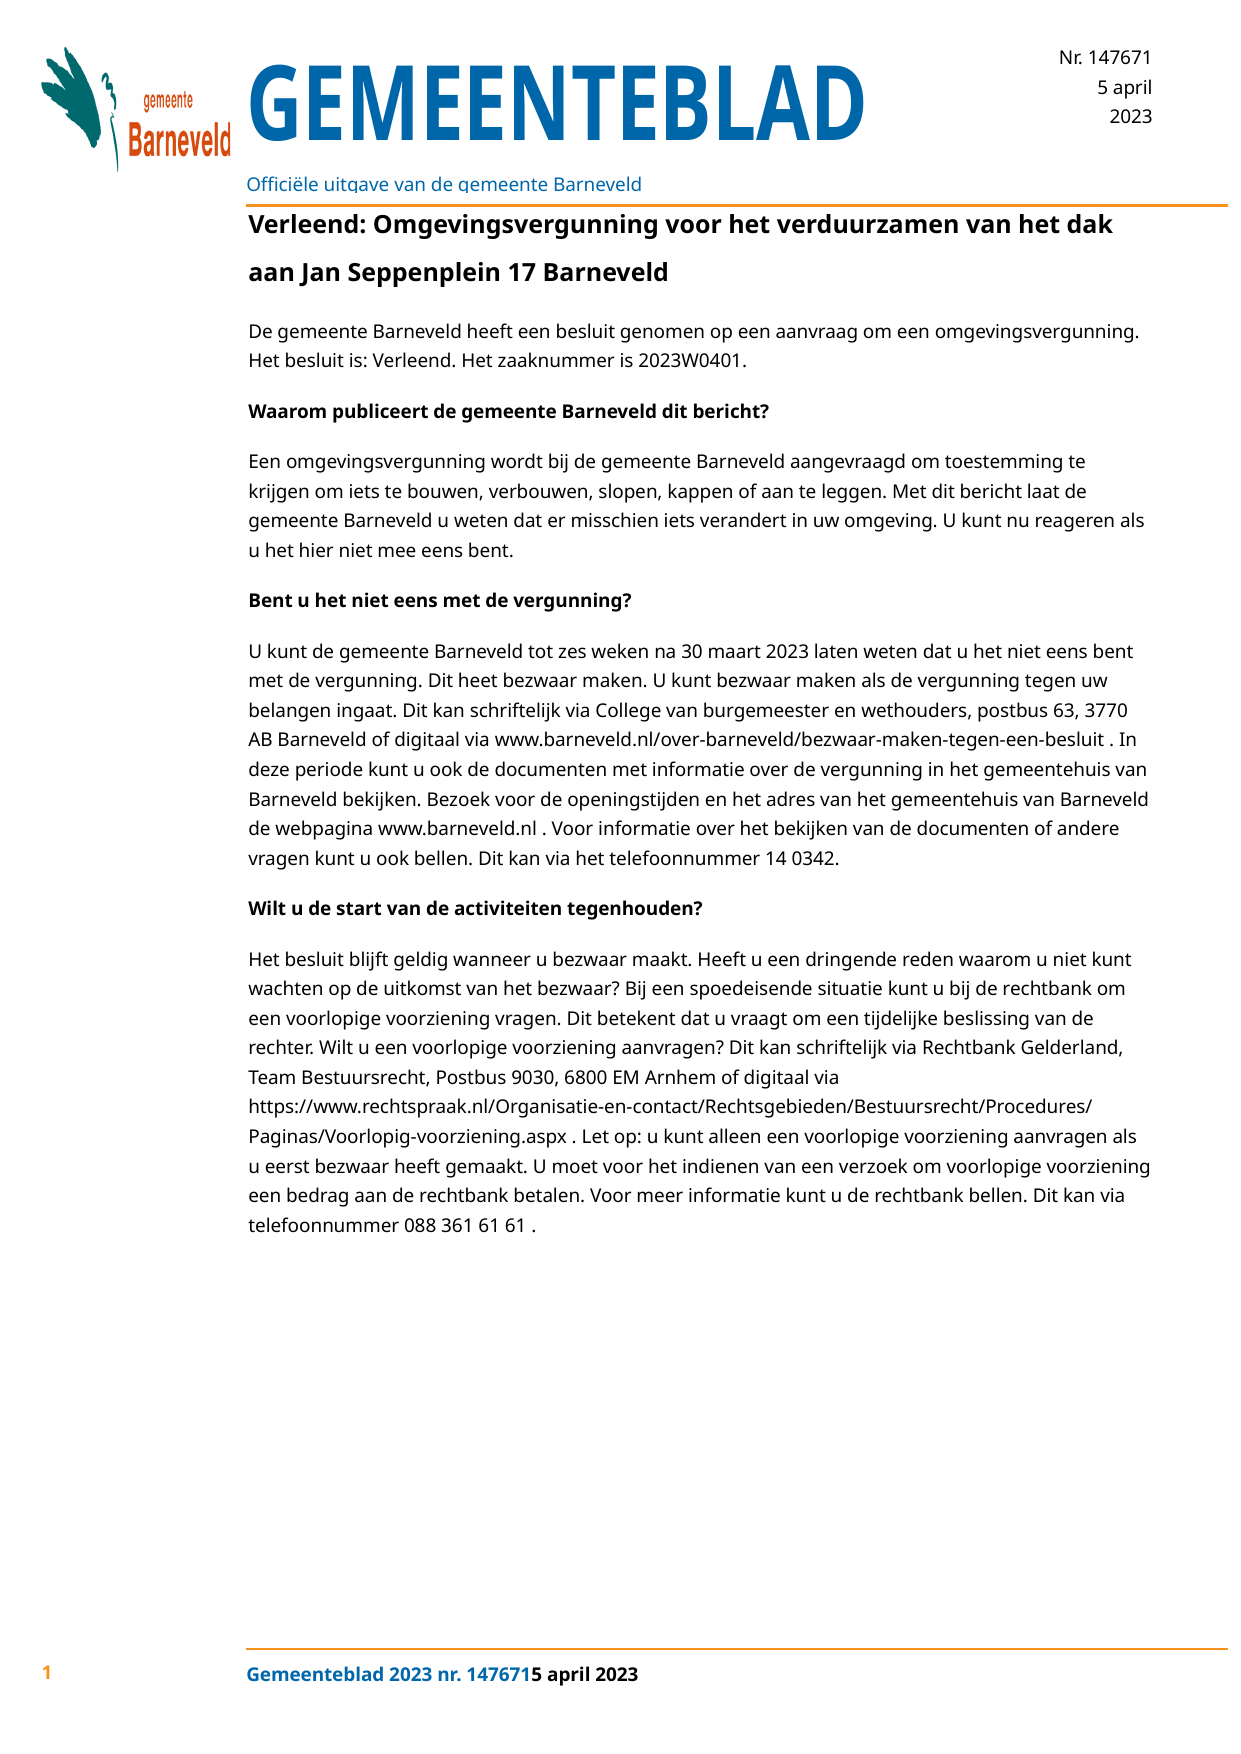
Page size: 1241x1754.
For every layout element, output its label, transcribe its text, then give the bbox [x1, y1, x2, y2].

text Verleend: Omgevingsvergunning voor het verduurzamen van het dak aan Jan Seppenplein 17 Barneveld [248, 207, 1152, 288]
text Bent u het niet eens met de vergunning? [248, 587, 1152, 613]
text Het besluit blijft geldig wanneer u bezwaar maakt. Heeft u een dringende reden waarom u niet kunt wachten op de uitkomst van het bezwaar? Bij een spoedeisende situatie kunt u bij de rechtbank om een voorlopige voorziening vragen. Dit betekent dat u vraagt om een tijdelijke beslissing van de rechter. Wilt u een voorlopige voorziening aanvragen? Dit kan schriftelijk via Rechtbank Gelderland, Team Bestuursrecht, Postbus 9030, 6800 EM Arnhem of digitaal via https://www.rechtspraak.nl/Organisatie-en-contact/Rechtsgebieden/Bestuursrecht/Procedures/Paginas/Voorlopig-voorziening.aspx . Let op: u kunt alleen een voorlopige voorziening aanvragen als u eerst bezwaar heeft gemaakt. U moet voor het indienen van een verzoek om voorlopige voorziening een bedrag aan de rechtbank betalen. Voor meer informatie kunt u de rechtbank bellen. Dit kan via telefoonnummer 088 361 61 61 . [248, 946, 1152, 1238]
text Een omgevingsvergunning wordt bij de gemeente Barneveld aangevraagd om toestemming te krijgen om iets te bouwen, verbouwen, slopen, kappen of aan te leggen. Met dit bericht laat de gemeente Barneveld u weten dat er misschien iets verandert in uw omgeving. U kunt nu reageren als u het hier niet mee eens bent. [248, 448, 1152, 563]
text U kunt de gemeente Barneveld tot zes weken na 30 maart 2023 laten weten dat u het niet eens bent met de vergunning. Dit heet bezwaar maken. U kunt bezwaar maken als de vergunning tegen uw belangen ingaat. Dit kan schriftelijk via College van burgemeester en wethouders, postbus 63, 3770 AB Barneveld of digitaal via www.barneveld.nl/over-barneveld/bezwaar-maken-tegen-een-besluit . In deze periode kunt u ook de documenten met informatie over de vergunning in het gemeentehuis van Barneveld bekijken. Bezoek voor de openingstijden en het adres van het gemeentehuis van Barneveld de webpagina www.barneveld.nl . Voor informatie over het bekijken van de documenten of andere vragen kunt u ook bellen. Dit kan via het telefoonnummer 14 0342. [248, 638, 1152, 871]
text Waarom publiceert de gemeente Barneveld dit bericht? [248, 398, 1152, 424]
text De gemeente Barneveld heeft een besluit genomen op een aanvraag om een omgevingsvergunning. Het besluit is: Verleend. Het zaaknummer is 2023W0401. [248, 318, 1152, 373]
picture [41, 47, 231, 172]
text Wilt u de start van de activiteiten tegenhouden? [248, 895, 1152, 921]
